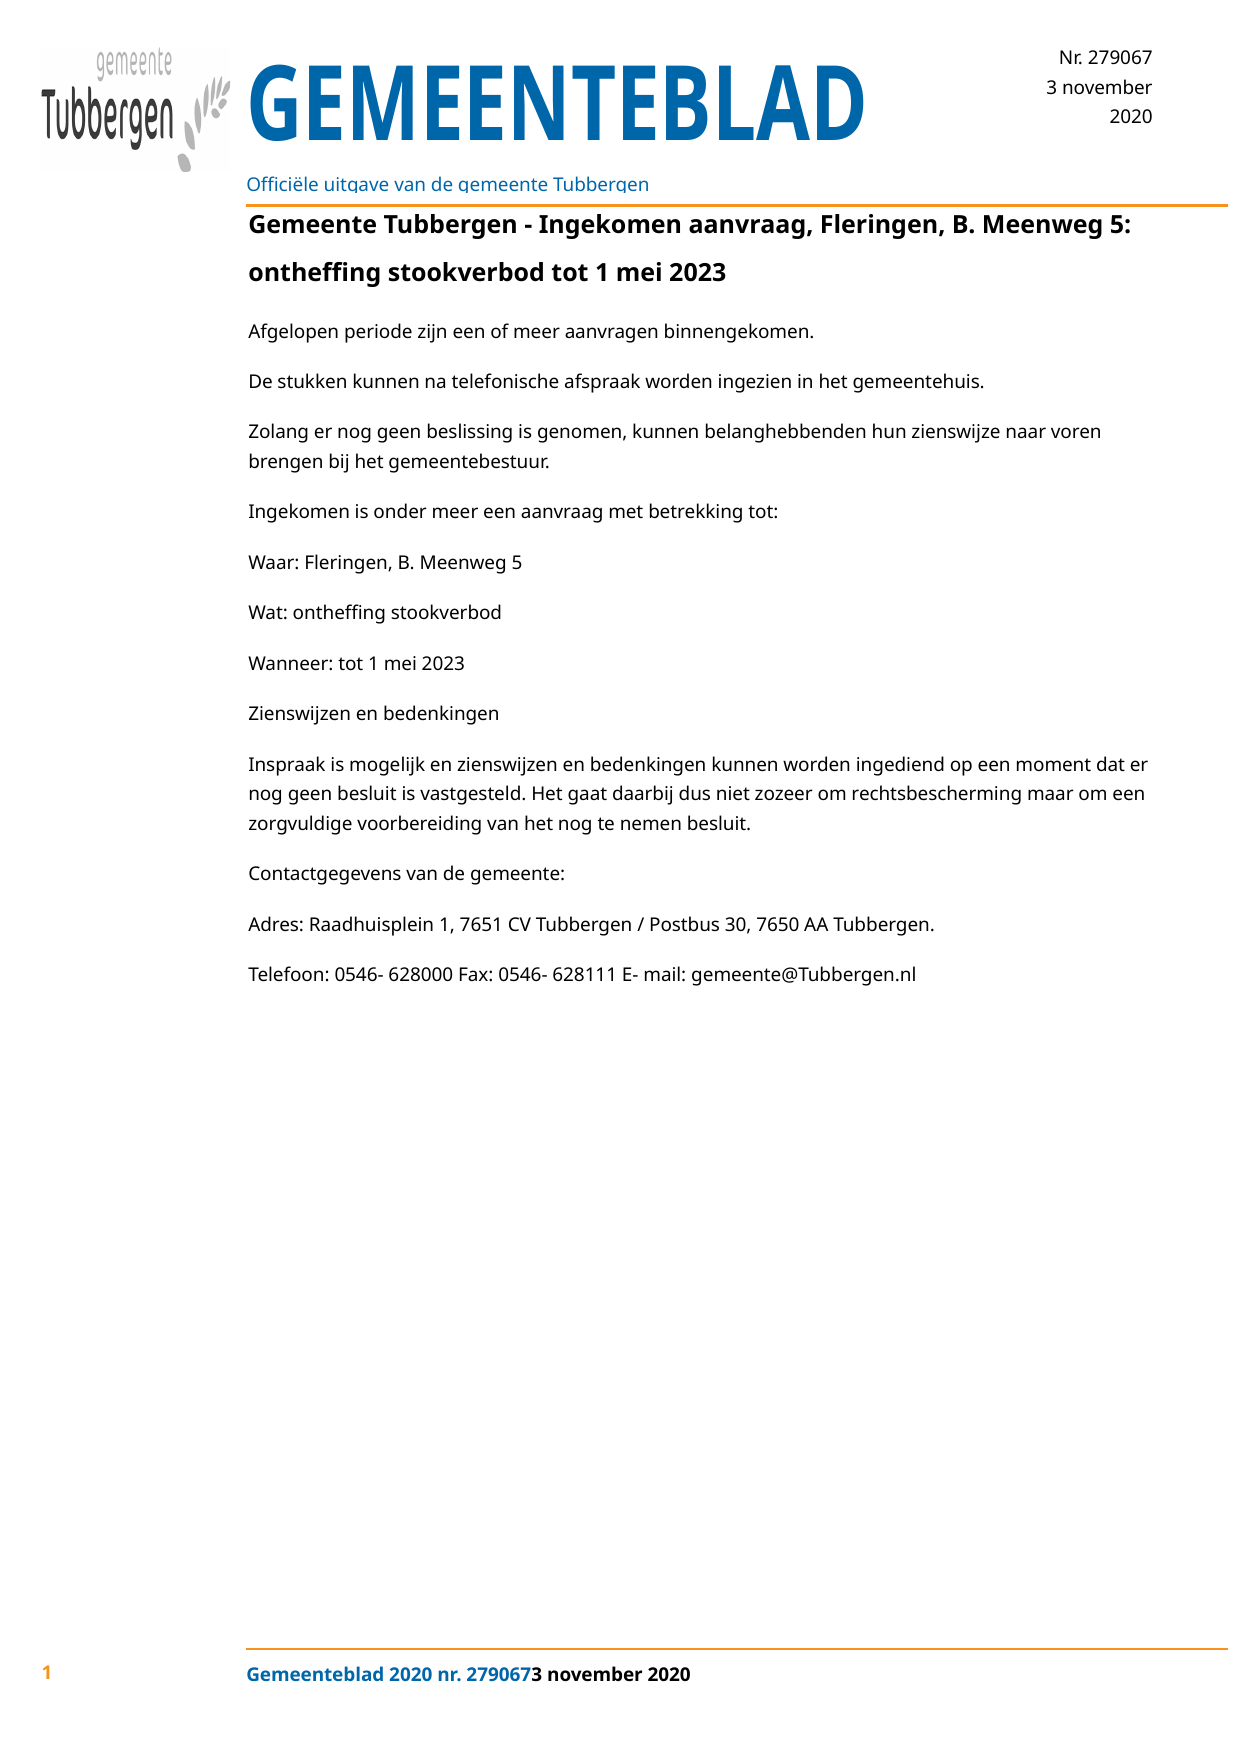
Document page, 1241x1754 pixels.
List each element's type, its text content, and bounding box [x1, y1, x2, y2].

text Zolang er nog geen beslissing is genomen, kunnen belanghebbenden hun zienswijze naar voren brengen bij het gemeentebestuur. [248, 419, 1152, 474]
text Waar: Fleringen, B. Meenweg 5 [248, 549, 1152, 575]
text Wat: ontheffing stookverbod [248, 599, 1152, 625]
text Inspraak is mogelijk en zienswijzen en bedenkingen kunnen worden ingediend op een moment dat er nog geen besluit is vastgesteld. Het gaat daarbij dus niet zozeer om rechtsbescherming maar om een zorgvuldige voorbereiding van het nog te nemen besluit. [248, 751, 1152, 836]
text Wanneer: tot 1 mei 2023 [248, 650, 1152, 676]
text Gemeente Tubbergen - Ingekomen aanvraag, Fleringen, B. Meenweg 5: ontheffing stookverbod tot 1 mei 2023 [248, 207, 1152, 288]
text Ingekomen is onder meer een aanvraag met betrekking tot: [248, 499, 1152, 524]
text Contactgegevens van de gemeente: [248, 860, 1152, 886]
text De stukken kunnen na telefonische afspraak worden ingezien in het gemeentehuis. [248, 368, 1152, 394]
text Afgelopen periode zijn een of meer aanvragen binnengekomen. [248, 318, 1152, 344]
text Zienswijzen en bedenkingen [248, 700, 1152, 726]
text Adres: Raadhuisplein 1, 7651 CV Tubbergen / Postbus 30, 7650 AA Tubbergen. [248, 911, 1152, 937]
text Telefoon: 0546- 628000 Fax: 0546- 628111 E- mail: gemeente@Tubbergen.nl [248, 961, 1152, 987]
picture [41, 47, 231, 172]
